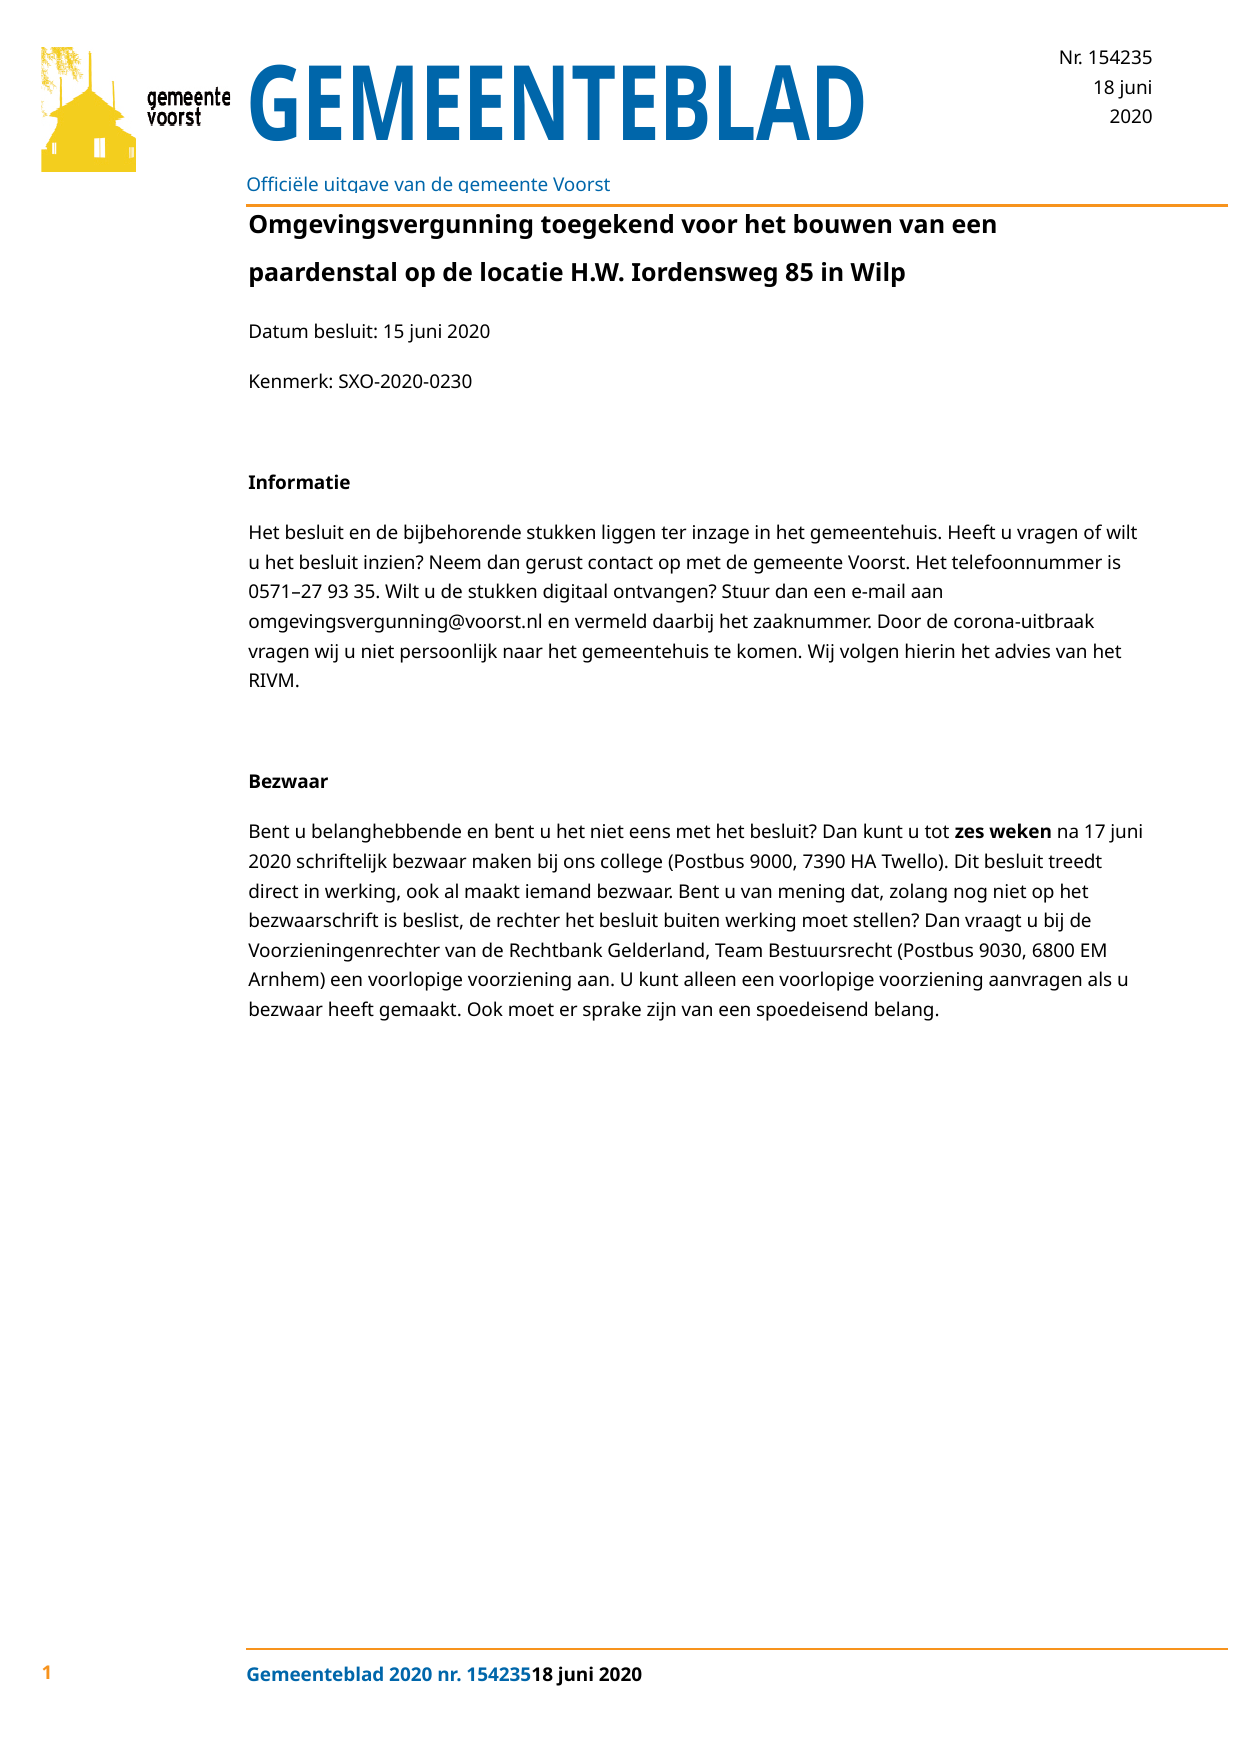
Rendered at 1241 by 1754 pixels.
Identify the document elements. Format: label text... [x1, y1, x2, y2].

text Bent u belanghebbende en bent u het niet eens met het besluit? Dan kunt u tot zes weken na 17 juni 2020 schriftelijk bezwaar maken bij ons college (Postbus 9000, 7390 HA Twello). Dit besluit treedt direct in werking, ook al maakt iemand bezwaar. Bent u van mening dat, zolang nog niet op het bezwaarschrift is beslist, de rechter het besluit buiten werking moet stellen? Dan vraagt u bij de Voorzieningenrechter van de Rechtbank Gelderland, Team Bestuursrecht (Postbus 9030, 6800 EM Arnhem) een voorlopige voorziening aan. U kunt alleen een voorlopige voorziening aanvragen als u bezwaar heeft gemaakt. Ook moet er sprake zijn van een spoedeisend belang. [248, 819, 1152, 1022]
text Datum besluit: 15 juni 2020 [248, 318, 1152, 344]
text Kenmerk: SXO-2020-0230 [248, 368, 1152, 394]
text Bezwaar [248, 768, 1152, 794]
text Informatie [248, 469, 1152, 495]
text Het besluit en de bijbehorende stukken liggen ter inzage in het gemeentehuis. Heeft u vragen of wilt u het besluit inzien? Neem dan gerust contact op met de gemeente Voorst. Het telefoonnummer is 0571–27 93 35. Wilt u de stukken digitaal ontvangen? Stuur dan een e-mail aan omgevingsvergunning@voorst.nl en vermeld daarbij het zaaknummer. Door de corona-uitbraak vragen wij u niet persoonlijk naar het gemeentehuis te komen. Wij volgen hierin het advies van het RIVM. [248, 519, 1152, 693]
text Omgevingsvergunning toegekend voor het bouwen van een paardenstal op de locatie H.W. Iordensweg 85 in Wilp [248, 207, 1152, 288]
picture [41, 47, 231, 172]
